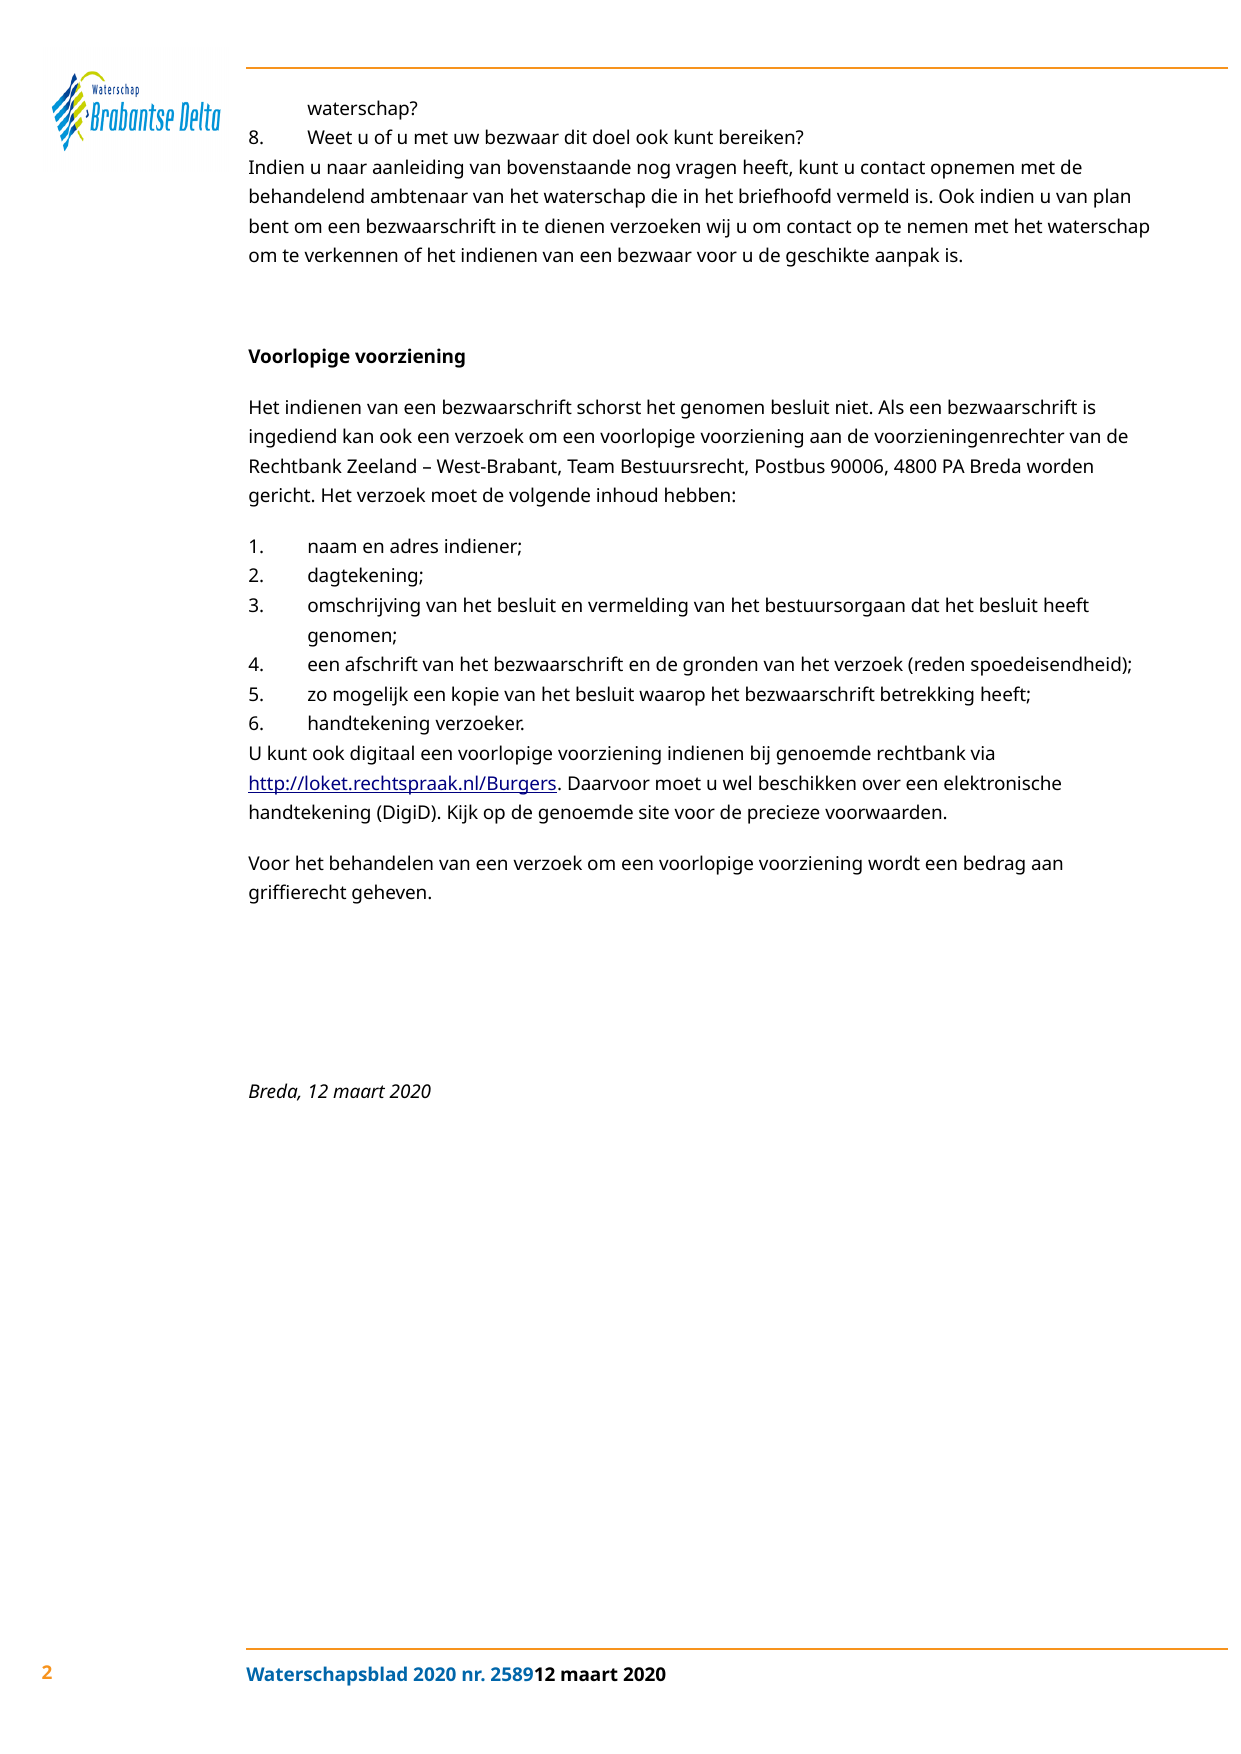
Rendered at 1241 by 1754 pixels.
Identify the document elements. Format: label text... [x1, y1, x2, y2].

picture [41, 47, 231, 172]
list omschrijving van het besluit en vermelding van het bestuursorgaan dat het besluit heeft genomen; [248, 592, 1152, 648]
list zo mogelijk een kopie van het besluit waarop het bezwaarschrift betrekking heeft; [248, 681, 1152, 707]
list naam en adres indiener; [248, 533, 1152, 559]
list handtekening verzoeker. [248, 711, 1152, 736]
list dagtekening; [248, 563, 1152, 588]
text Voor het behandelen van een verzoek om een voorlopige voorziening wordt een bedrag aan griffierecht geheven. [248, 850, 1152, 905]
list Weet u of u met uw bezwaar dit doel ook kunt bereiken? [248, 124, 1152, 150]
text U kunt ook digitaal een voorlopige voorziening indienen bij genoemde rechtbank via http://loket.rechtspraak.nl/Burgers. Daarvoor moet u wel beschikken over een elektronische handtekening (DigiD). Kijk op de genoemde site voor de precieze voorwaarden. [248, 740, 1152, 825]
text Breda, 12 maart 2020 [248, 1078, 1152, 1104]
list een afschrift van het bezwaarschrift en de gronden van het verzoek (reden spoedeisendheid); [248, 651, 1152, 677]
text Voorlopige voorziening [248, 343, 1152, 369]
text Het indienen van een bezwaarschrift schorst het genomen besluit niet. Als een bezwaarschrift is ingediend kan ook een verzoek om een voorlopige voorziening aan de voorzieningenrechter van de Rechtbank Zeeland – West-Brabant, Team Bestuursrecht, Postbus 90006, 4800 PA Breda worden gericht. Het verzoek moet de volgende inhoud hebben: [248, 394, 1152, 508]
text Indien u naar aanleiding van bovenstaande nog vragen heeft, kunt u contact opnemen met de behandelend ambtenaar van het waterschap die in het briefhoofd vermeld is. Ook indien u van plan bent om een bezwaarschrift in te dienen verzoeken wij u om contact op te nemen met het waterschap om te verkennen of het indienen van een bezwaar voor u de geschikte aanpak is. [248, 154, 1152, 268]
list waterschap? [248, 95, 1152, 121]
